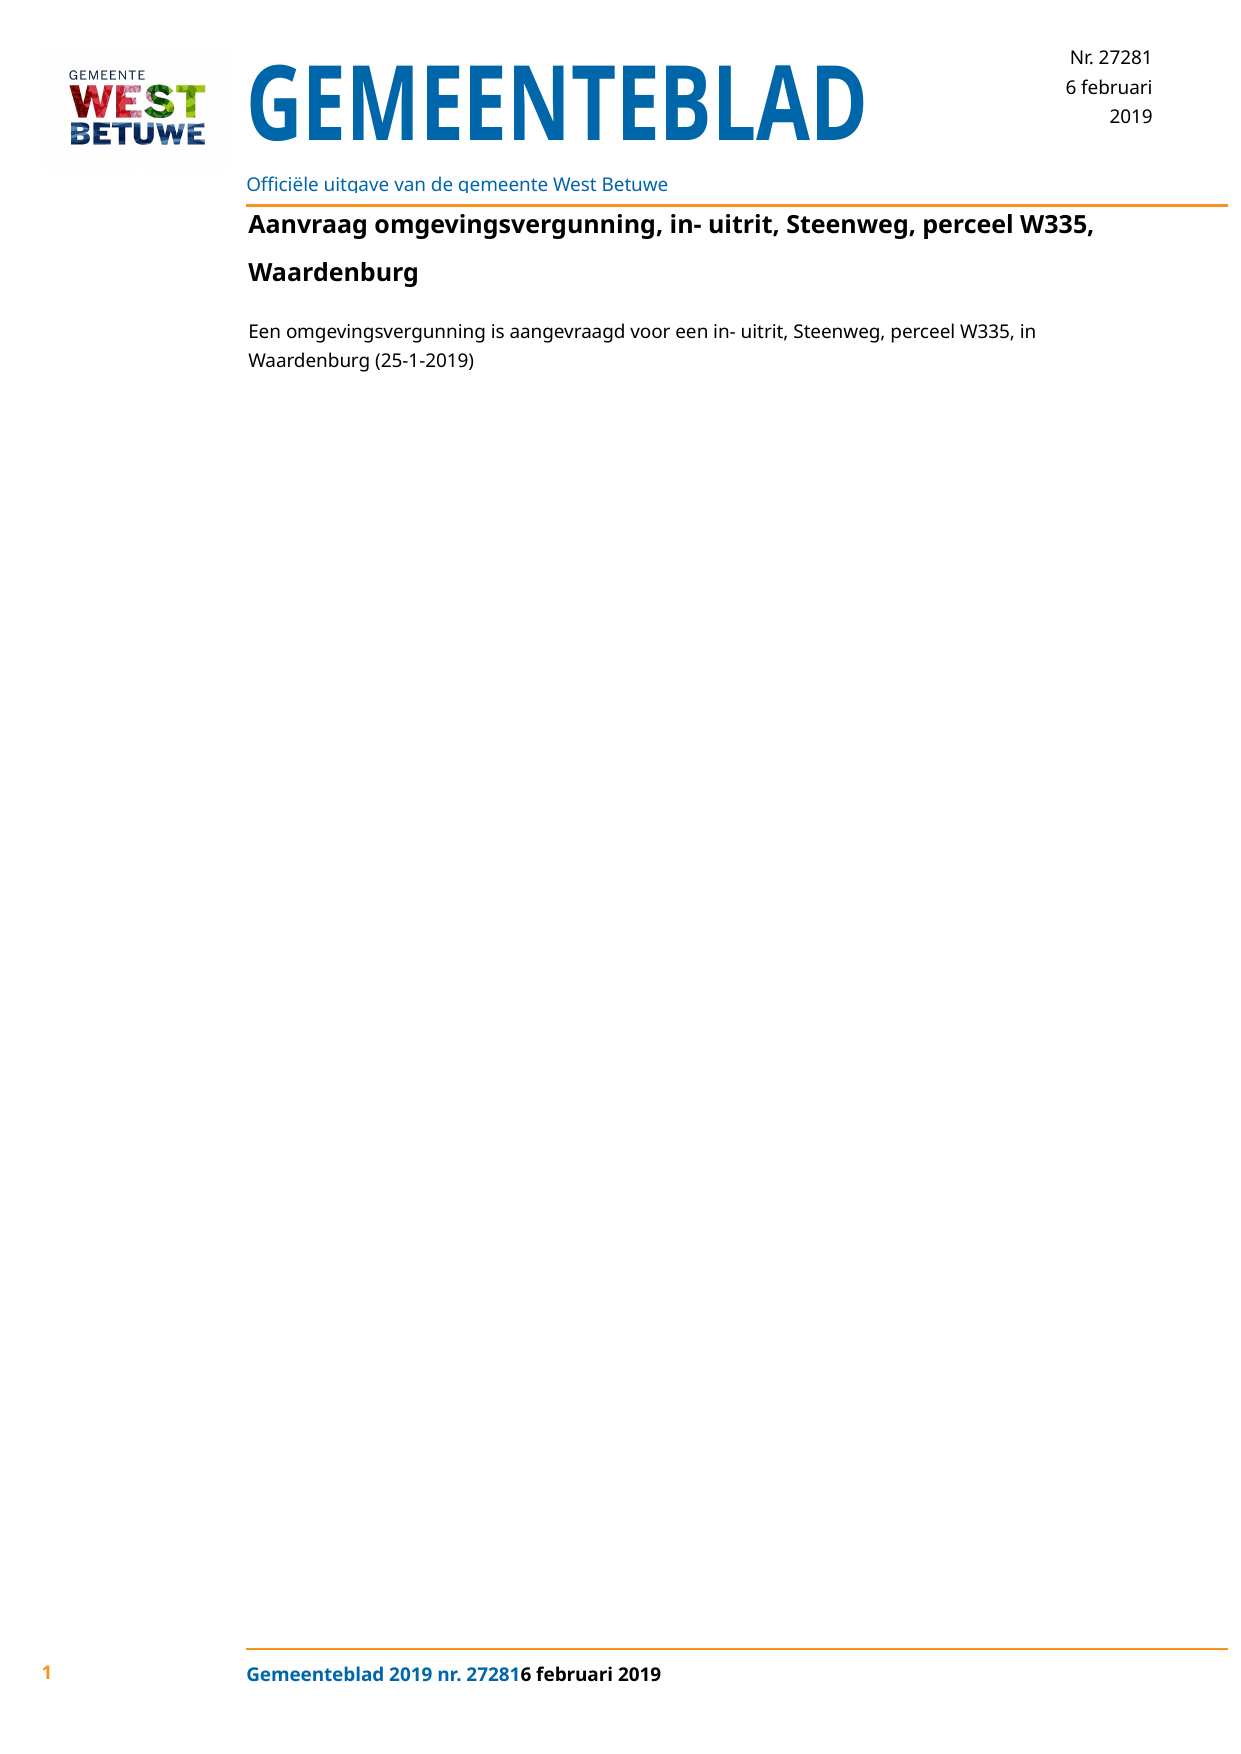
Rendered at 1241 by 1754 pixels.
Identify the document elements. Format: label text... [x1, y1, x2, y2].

text Een omgevingsvergunning is aangevraagd voor een in- uitrit, Steenweg, perceel W335, in Waardenburg (25-1-2019) [248, 318, 1152, 373]
picture [41, 47, 231, 172]
text Aanvraag omgevingsvergunning, in- uitrit, Steenweg, perceel W335, Waardenburg [248, 207, 1152, 288]
